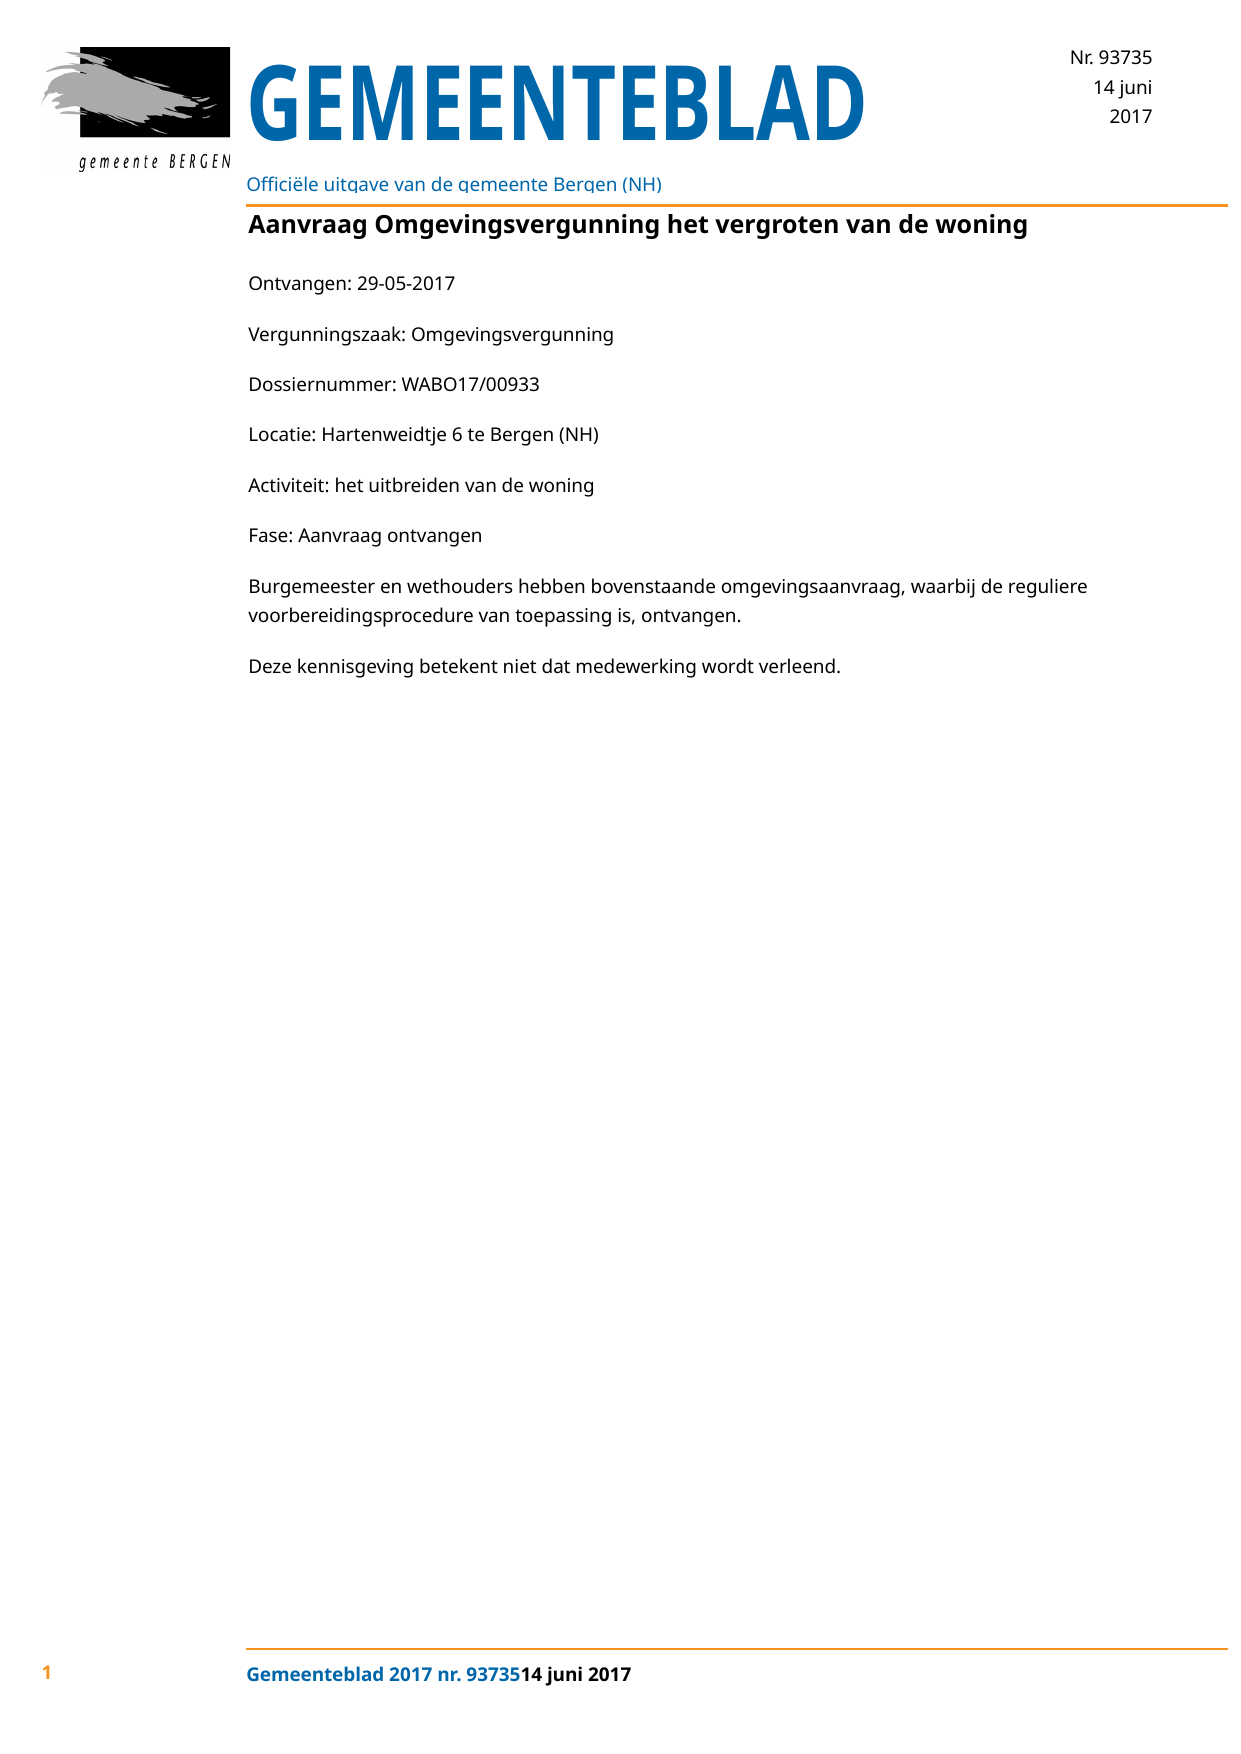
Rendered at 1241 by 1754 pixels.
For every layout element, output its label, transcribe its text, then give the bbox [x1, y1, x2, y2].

text Deze kennisgeving betekent niet dat medewerking wordt verleend. [248, 653, 1152, 678]
text Activiteit: het uitbreiden van de woning [248, 472, 1152, 498]
text Fase: Aanvraag ontvangen [248, 522, 1152, 548]
text Locatie: Hartenweidtje 6 te Bergen (NH) [248, 422, 1152, 447]
text Ontvangen: 29-05-2017 [248, 270, 1152, 296]
text Aanvraag Omgevingsvergunning het vergroten van de woning [248, 207, 1152, 241]
text Vergunningszaak: Omgevingsvergunning [248, 321, 1152, 346]
picture [41, 47, 231, 172]
text Burgemeester en wethouders hebben bovenstaande omgevingsaanvraag, waarbij de reguliere voorbereidingsprocedure van toepassing is, ontvangen. [248, 573, 1152, 628]
text Dossiernummer: WABO17/00933 [248, 371, 1152, 397]
